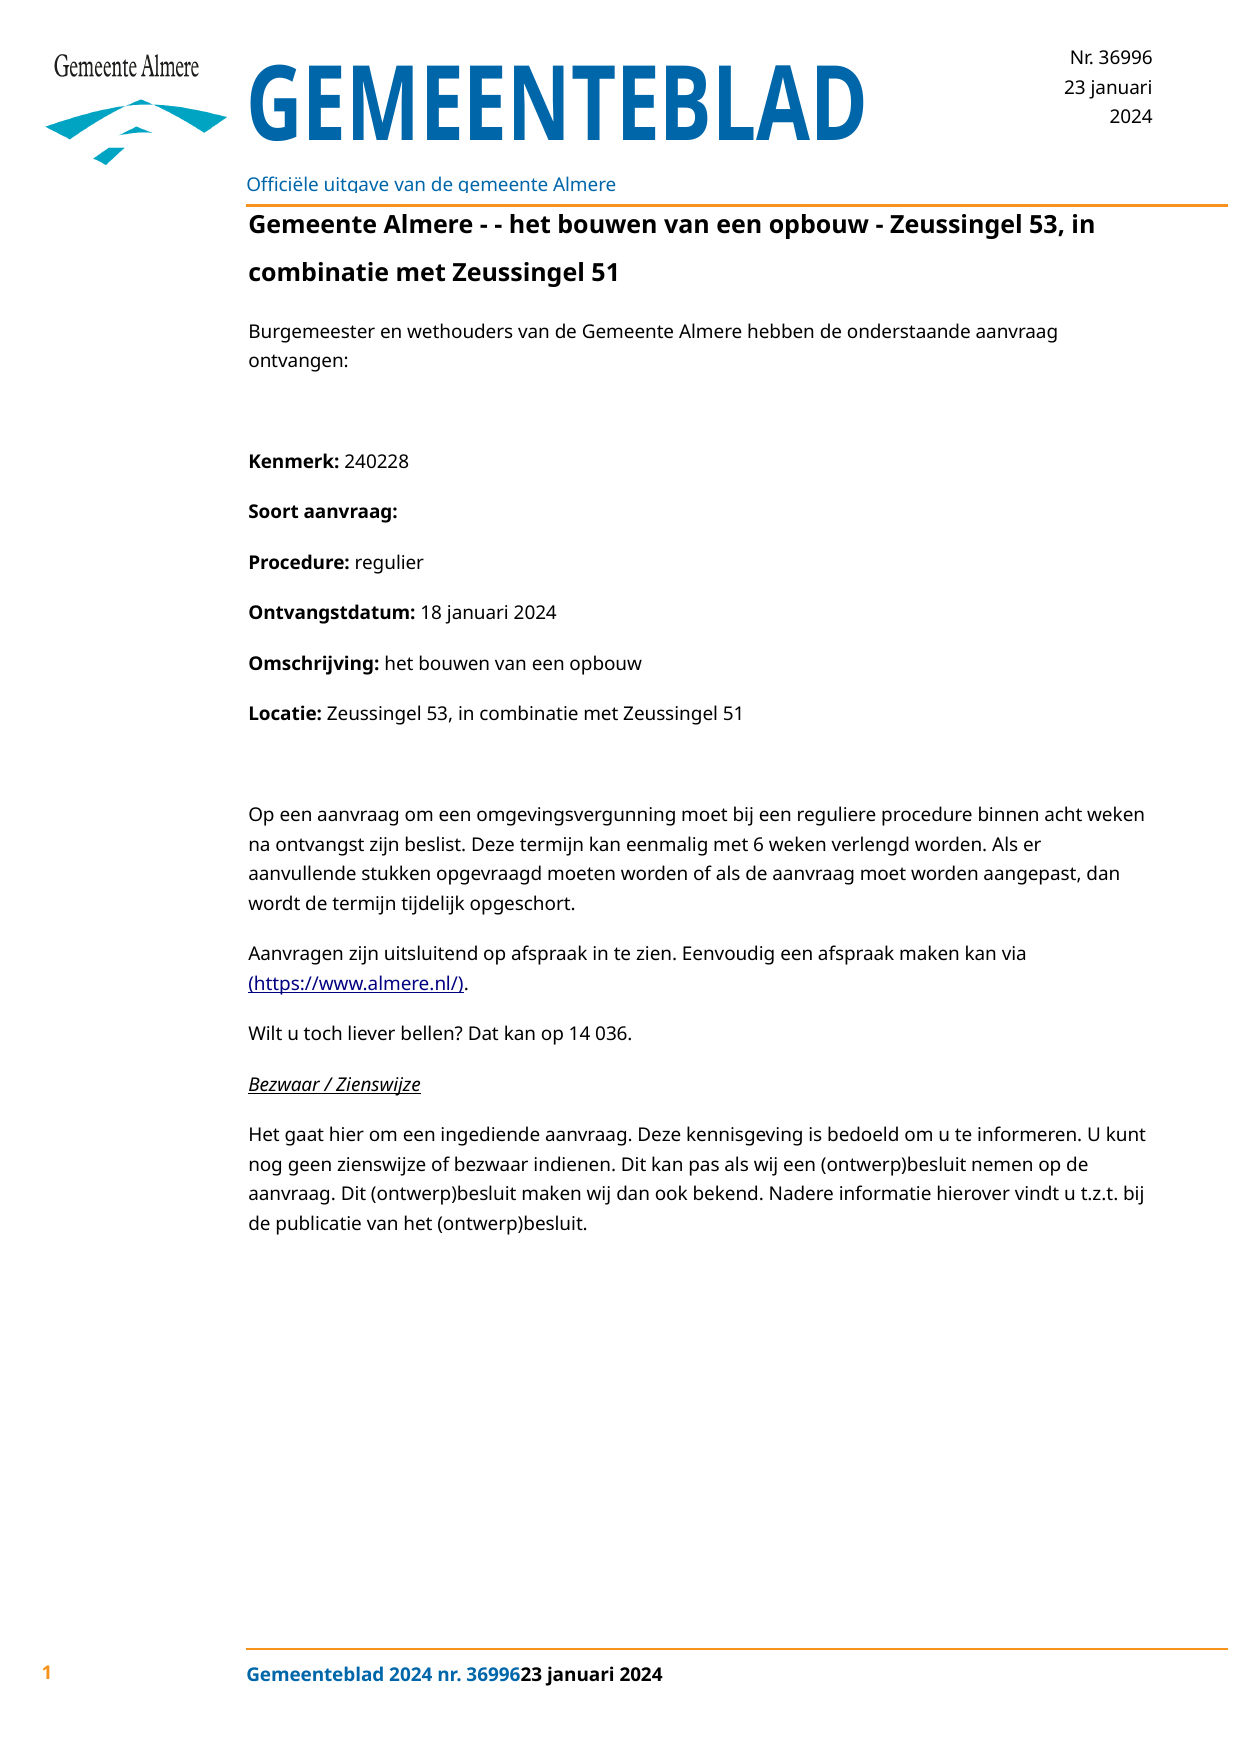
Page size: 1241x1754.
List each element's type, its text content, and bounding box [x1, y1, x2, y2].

text Locatie: Zeussingel 53, in combinatie met Zeussingel 51 [248, 700, 1152, 726]
text Omschrijving: het bouwen van een opbouw [248, 650, 1152, 676]
text Procedure: regulier [248, 549, 1152, 575]
text Bezwaar / Zienswijze [248, 1071, 1152, 1097]
text Soort aanvraag: [248, 499, 1152, 524]
picture [41, 47, 231, 172]
text Aanvragen zijn uitsluitend op afspraak in te zien. Eenvoudig een afspraak maken kan via (https://www.almere.nl/). [248, 940, 1152, 996]
text Het gaat hier om een ingediende aanvraag. Deze kennisgeving is bedoeld om u te informeren. U kunt nog geen zienswijze of bezwaar indienen. Dit kan pas als wij een (ontwerp)besluit nemen op de aanvraag. Dit (ontwerp)besluit maken wij dan ook bekend. Nadere informatie hierover vindt u t.z.t. bij de publicatie van het (ontwerp)besluit. [248, 1121, 1152, 1236]
text Ontvangstdatum: 18 januari 2024 [248, 599, 1152, 625]
text Burgemeester en wethouders van de Gemeente Almere hebben de onderstaande aanvraag ontvangen: [248, 318, 1152, 373]
text Wilt u toch liever bellen? Dat kan op 14 036. [248, 1020, 1152, 1046]
text Gemeente Almere - - het bouwen van een opbouw - Zeussingel 53, in combinatie met Zeussingel 51 [248, 207, 1152, 288]
text Kenmerk: 240228 [248, 448, 1152, 474]
text Op een aanvraag om een omgevingsvergunning moet bij een reguliere procedure binnen acht weken na ontvangst zijn beslist. Deze termijn kan eenmalig met 6 weken verlengd worden. Als er aanvullende stukken opgevraagd moeten worden of als de aanvraag moet worden aangepast, dan wordt de termijn tijdelijk opgeschort. [248, 801, 1152, 916]
